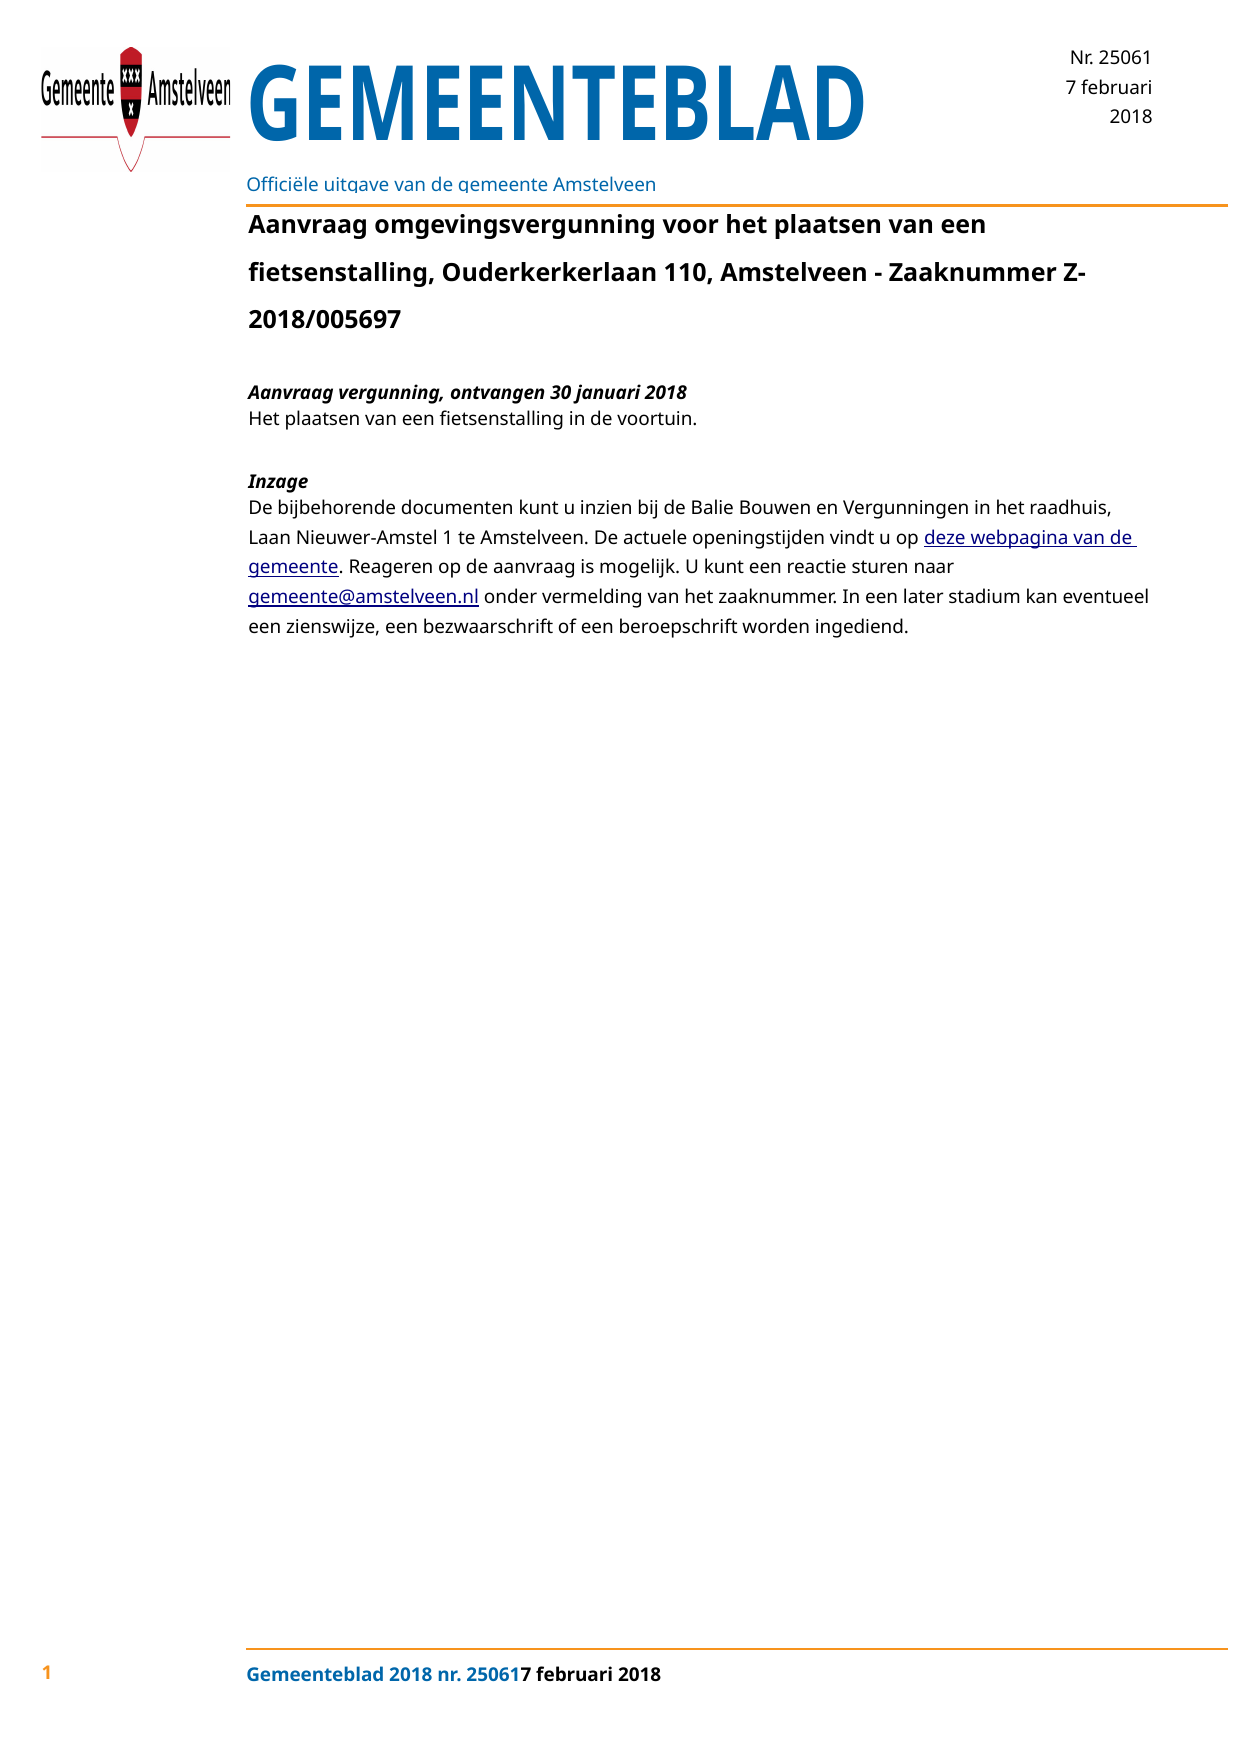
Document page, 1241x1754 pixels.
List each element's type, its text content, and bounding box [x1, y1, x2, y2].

text Inzage [248, 469, 1152, 494]
text Aanvraag omgevingsvergunning voor het plaatsen van een fietsenstalling, Ouderkerkerlaan 110, Amstelveen - Zaaknummer Z-2018/005697 [248, 207, 1152, 336]
text De bijbehorende documenten kunt u inzien bij de Balie Bouwen en Vergunningen in het raadhuis, Laan Nieuwer-Amstel 1 te Amstelveen. De actuele openingstijden vindt u op deze webpagina van de gemeente. Reageren op de aanvraag is mogelijk. U kunt een reactie sturen naar gemeente@amstelveen.nl onder vermelding van het zaaknummer. In een later stadium kan eventueel een zienswijze, een bezwaarschrift of een beroepschrift worden ingediend. [248, 494, 1152, 638]
text Het plaatsen van een fietsenstalling in de voortuin. [248, 405, 1152, 431]
picture [41, 47, 231, 172]
text Aanvraag vergunning, ontvangen 30 januari 2018 [248, 379, 1152, 405]
